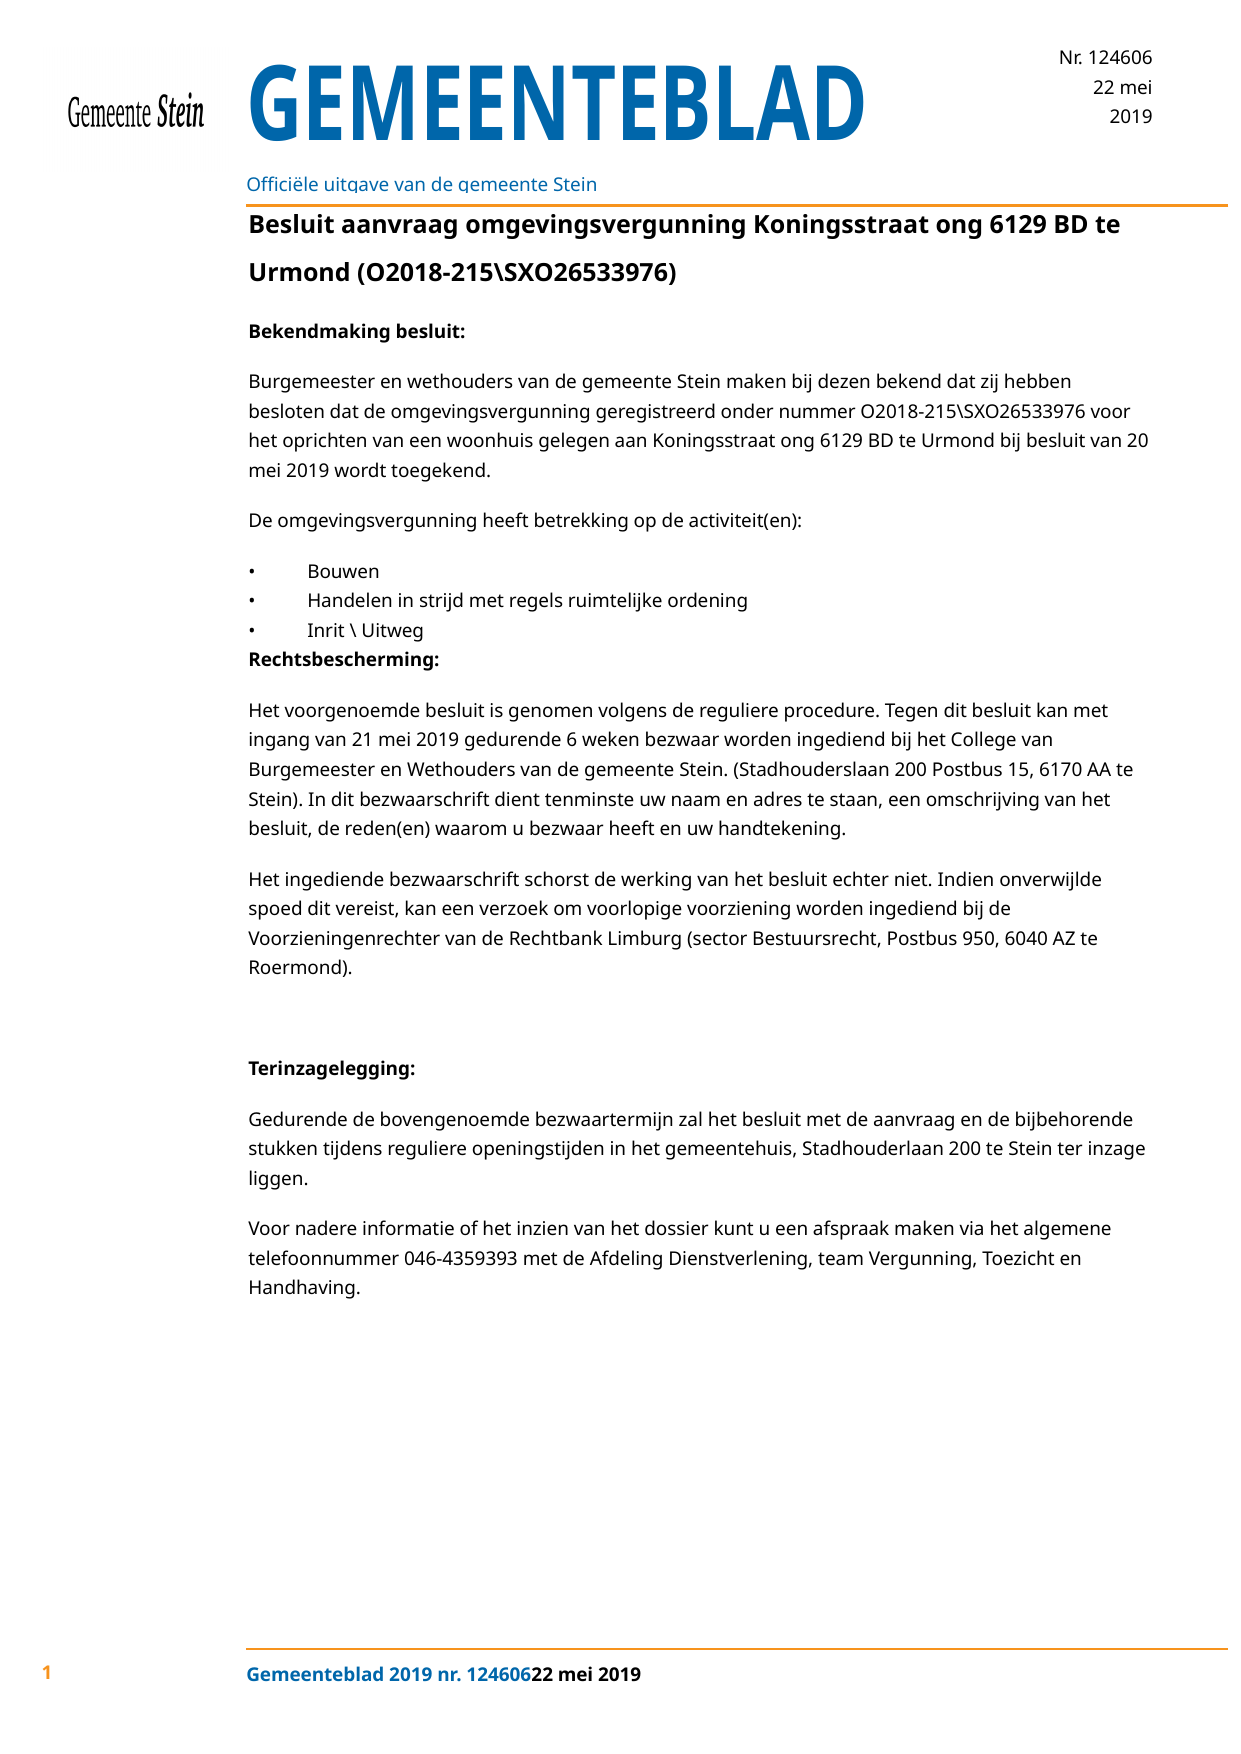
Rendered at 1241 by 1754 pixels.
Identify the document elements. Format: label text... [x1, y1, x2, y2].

text Rechtsbescherming: [248, 647, 1152, 672]
text Gedurende de bovengenoemde bezwaartermijn zal het besluit met de aanvraag en de bijbehorende stukken tijdens reguliere openingstijden in het gemeentehuis, Stadhouderlaan 200 te Stein ter inzage liggen. [248, 1106, 1152, 1191]
text Het ingediende bezwaarschrift schorst de werking van het besluit echter niet. Indien onverwijlde spoed dit vereist, kan een verzoek om voorlopige voorziening worden ingediend bij de Voorzieningenrechter van de Rechtbank Limburg (sector Bestuursrecht, Postbus 950, 6040 AZ te Roermond). [248, 866, 1152, 980]
text Voor nadere informatie of het inzien van het dossier kunt u een afspraak maken via het algemene telefoonnummer 046-4359393 met de Afdeling Dienstverlening, team Vergunning, Toezicht en Handhaving. [248, 1215, 1152, 1300]
text Besluit aanvraag omgevingsvergunning Koningsstraat ong 6129 BD te Urmond (O2018-215\SXO26533976) [248, 207, 1152, 288]
list Inrit \ Uitweg [248, 617, 1152, 643]
text De omgevingsvergunning heeft betrekking op de activiteit(en): [248, 507, 1152, 533]
text Burgemeester en wethouders van de gemeente Stein maken bij dezen bekend dat zij hebben besloten dat de omgevingsvergunning geregistreerd onder nummer O2018-215\SXO26533976 voor het oprichten van een woonhuis gelegen aan Koningsstraat ong 6129 BD te Urmond bij besluit van 20 mei 2019 wordt toegekend. [248, 368, 1152, 483]
text Bekendmaking besluit: [248, 318, 1152, 344]
text Het voorgenoemde besluit is genomen volgens de reguliere procedure. Tegen dit besluit kan met ingang van 21 mei 2019 gedurende 6 weken bezwaar worden ingediend bij het College van Burgemeester en Wethouders van de gemeente Stein. (Stadhouderslaan 200 Postbus 15, 6170 AA te Stein). In dit bezwaarschrift dient tenminste uw naam en adres te staan, een omschrijving van het besluit, de reden(en) waarom u bezwaar heeft en uw handtekening. [248, 697, 1152, 841]
text Terinzagelegging: [248, 1055, 1152, 1081]
list Handelen in strijd met regels ruimtelijke ordening [248, 587, 1152, 613]
list Bouwen [248, 558, 1152, 584]
picture [41, 47, 231, 172]
